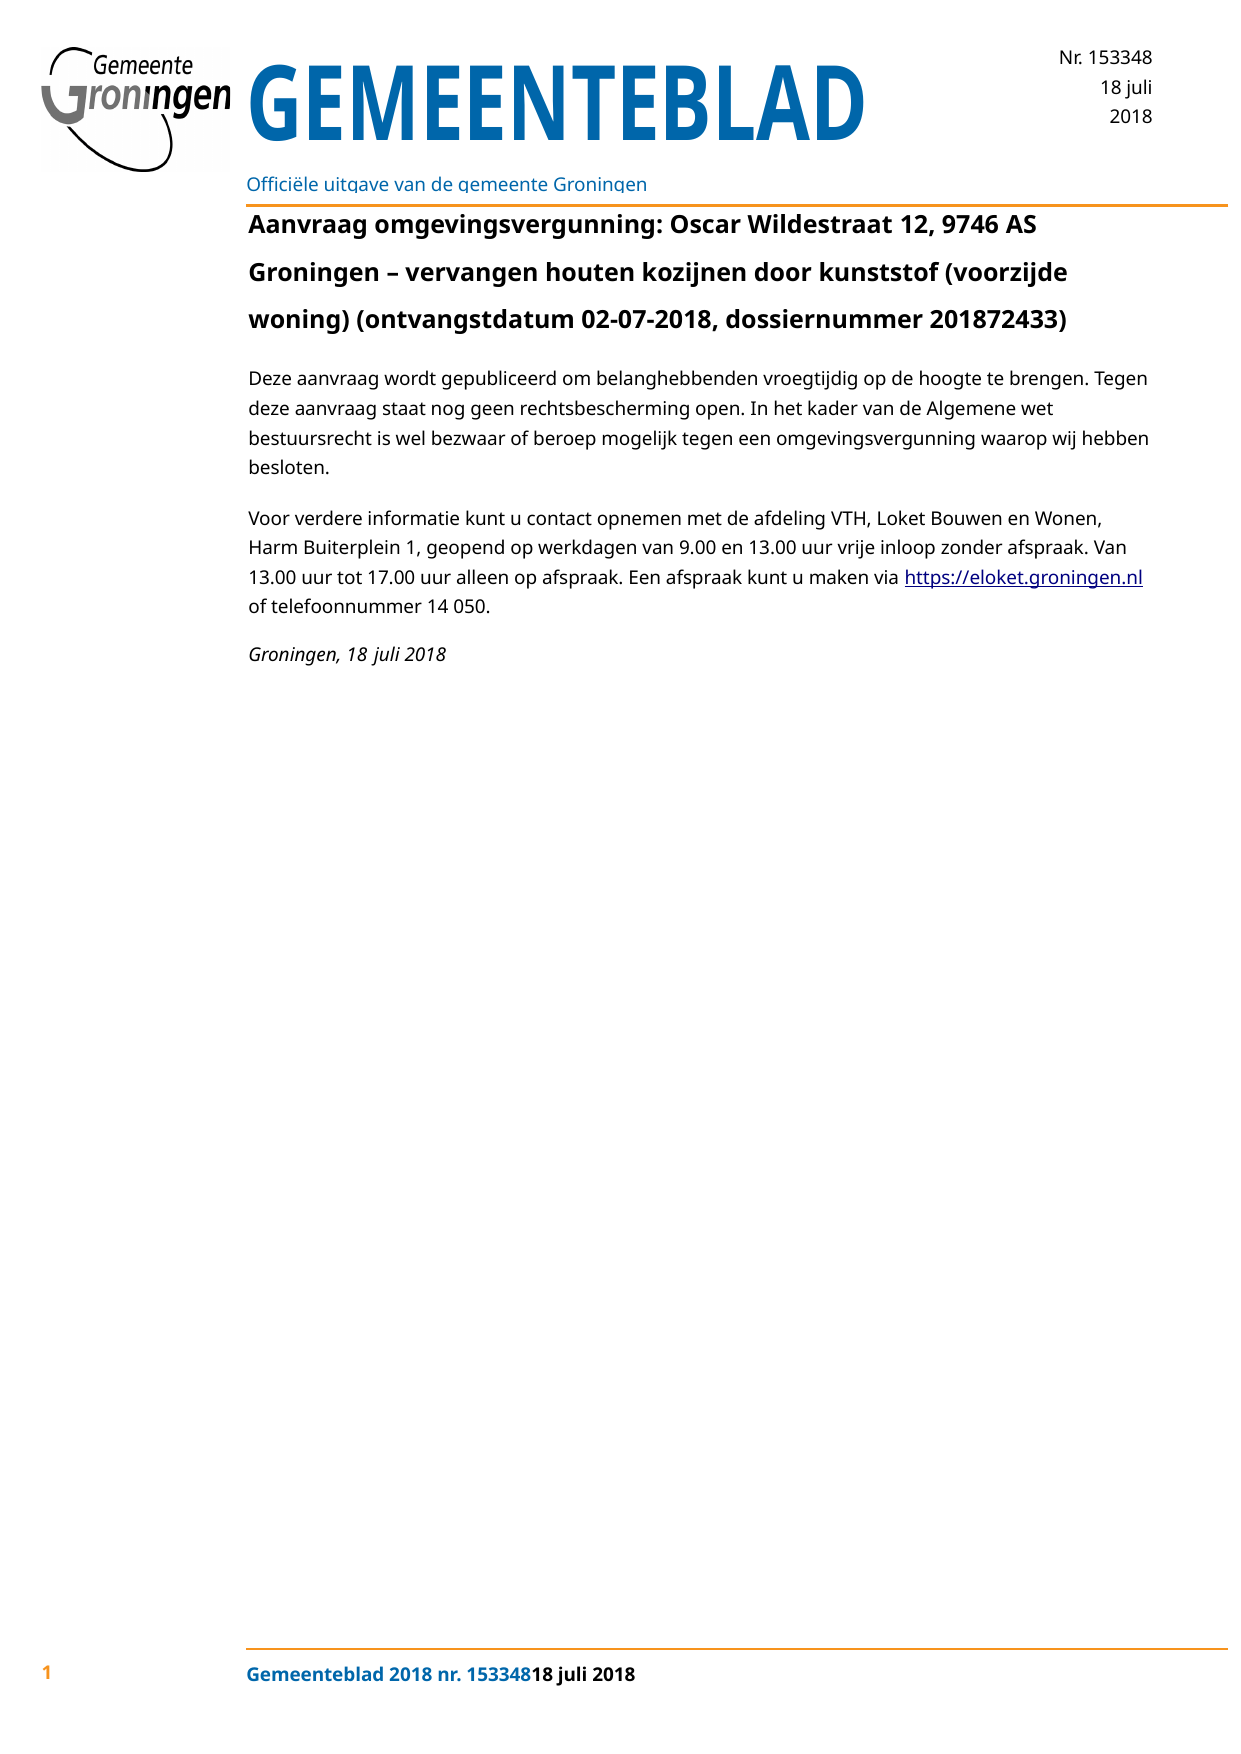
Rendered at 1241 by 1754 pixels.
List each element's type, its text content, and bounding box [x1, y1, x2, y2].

picture [41, 47, 231, 172]
text Aanvraag omgevingsvergunning: Oscar Wildestraat 12, 9746 AS Groningen – vervangen houten kozijnen door kunststof (voorzijde woning) (ontvangstdatum 02-07-2018, dossiernummer 201872433) [248, 207, 1152, 336]
text Groningen, 18 juli 2018 [248, 641, 1152, 667]
text Voor verdere informatie kunt u contact opnemen met de afdeling VTH, Loket Bouwen en Wonen, Harm Buiterplein 1, geopend op werkdagen van 9.00 en 13.00 uur vrije inloop zonder afspraak. Van 13.00 uur tot 17.00 uur alleen op afspraak. Een afspraak kunt u maken via https://eloket.groningen.nl of telefoonnummer 14 050. [248, 505, 1152, 619]
text Deze aanvraag wordt gepubliceerd om belanghebbenden vroegtijdig op de hoogte te brengen. Tegen deze aanvraag staat nog geen rechtsbescherming open. In het kader van de Algemene wet bestuursrecht is wel bezwaar of beroep mogelijk tegen een omgevingsvergunning waarop wij hebben besloten. [248, 366, 1152, 480]
